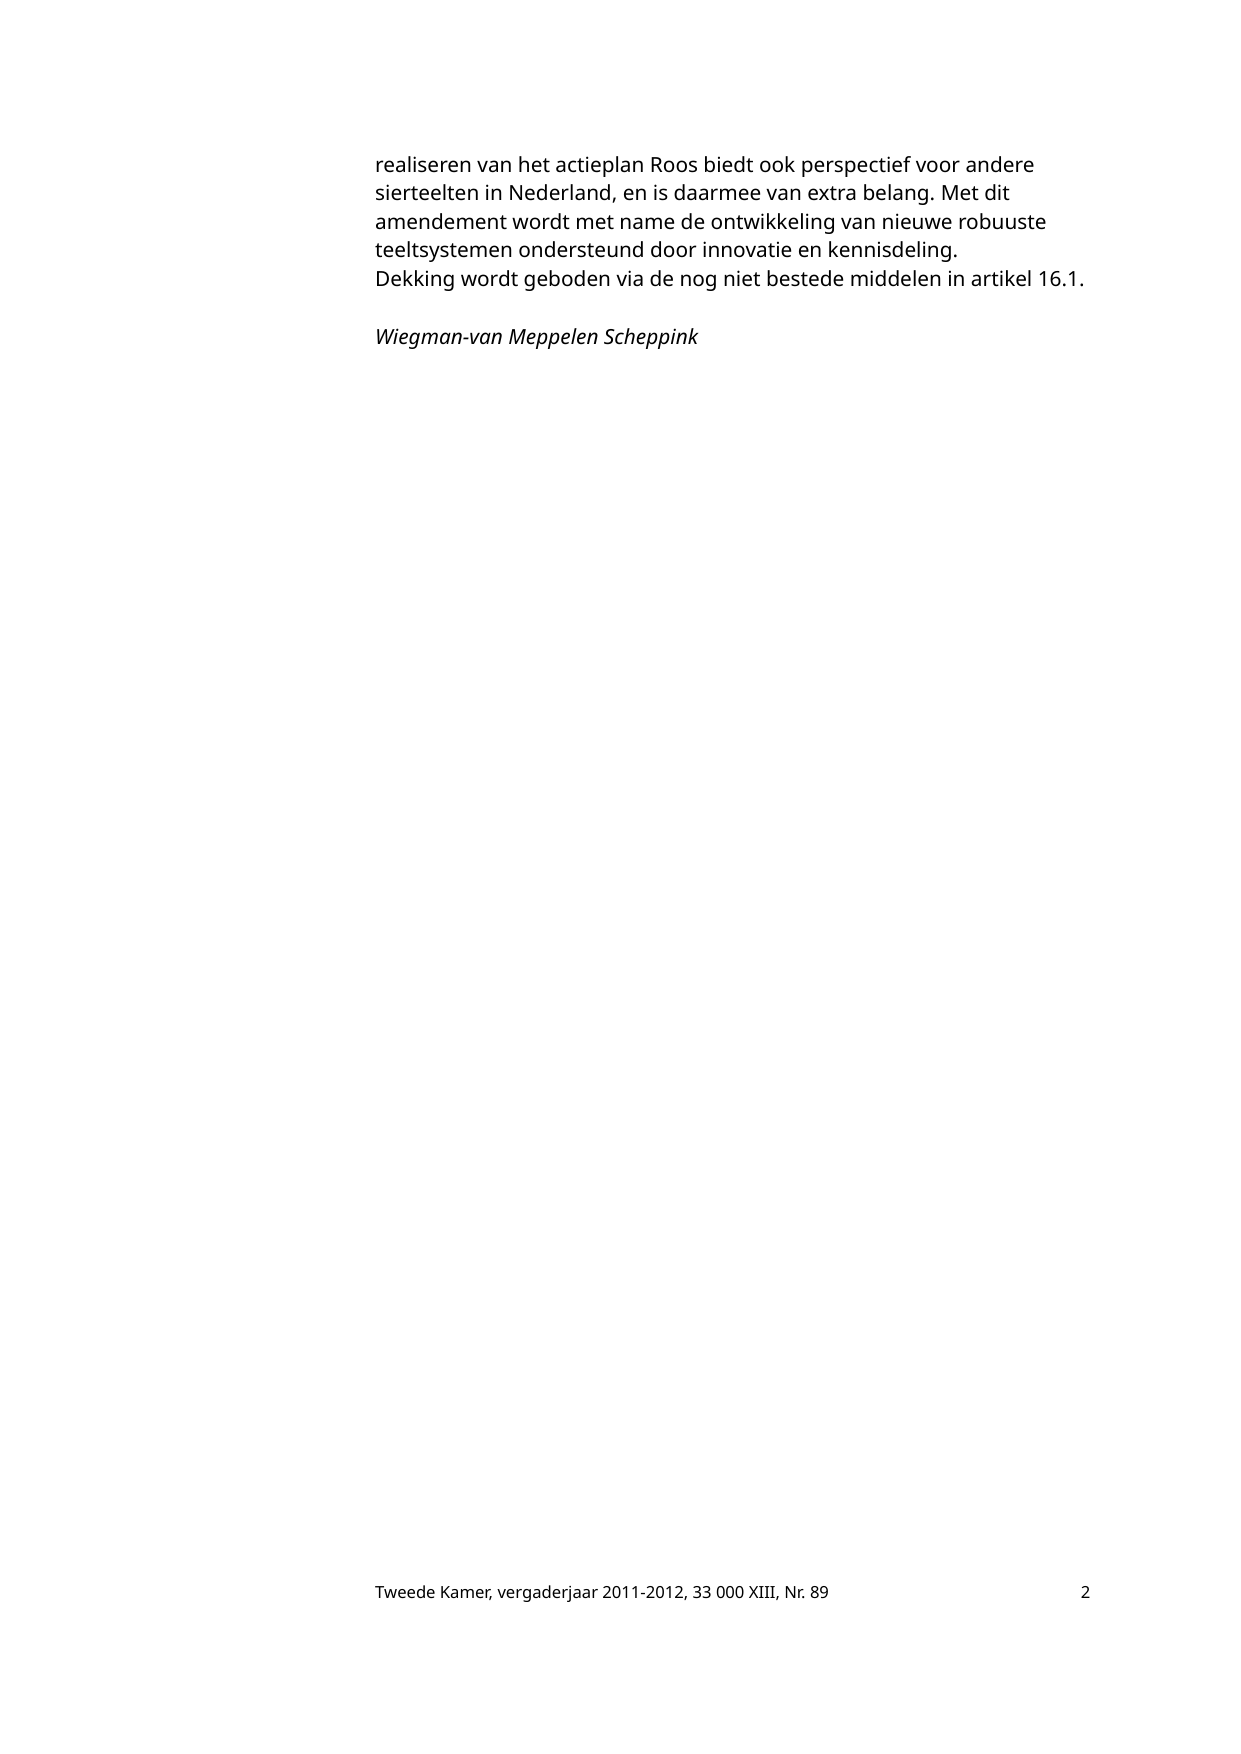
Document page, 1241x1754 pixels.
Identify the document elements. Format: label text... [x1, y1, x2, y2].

text realiseren van het actieplan Roos biedt ook perspectief voor andere sierteelten in Nederland, en is daarmee van extra belang. Met dit amendement wordt met name de ontwikkeling van nieuwe robuuste teeltsystemen ondersteund door innovatie en kennisdeling. [375, 150, 1090, 264]
text Wiegman-van Meppelen Scheppink [375, 322, 1090, 351]
text Dekking wordt geboden via de nog niet bestede middelen in artikel 16.1. [375, 264, 1090, 292]
